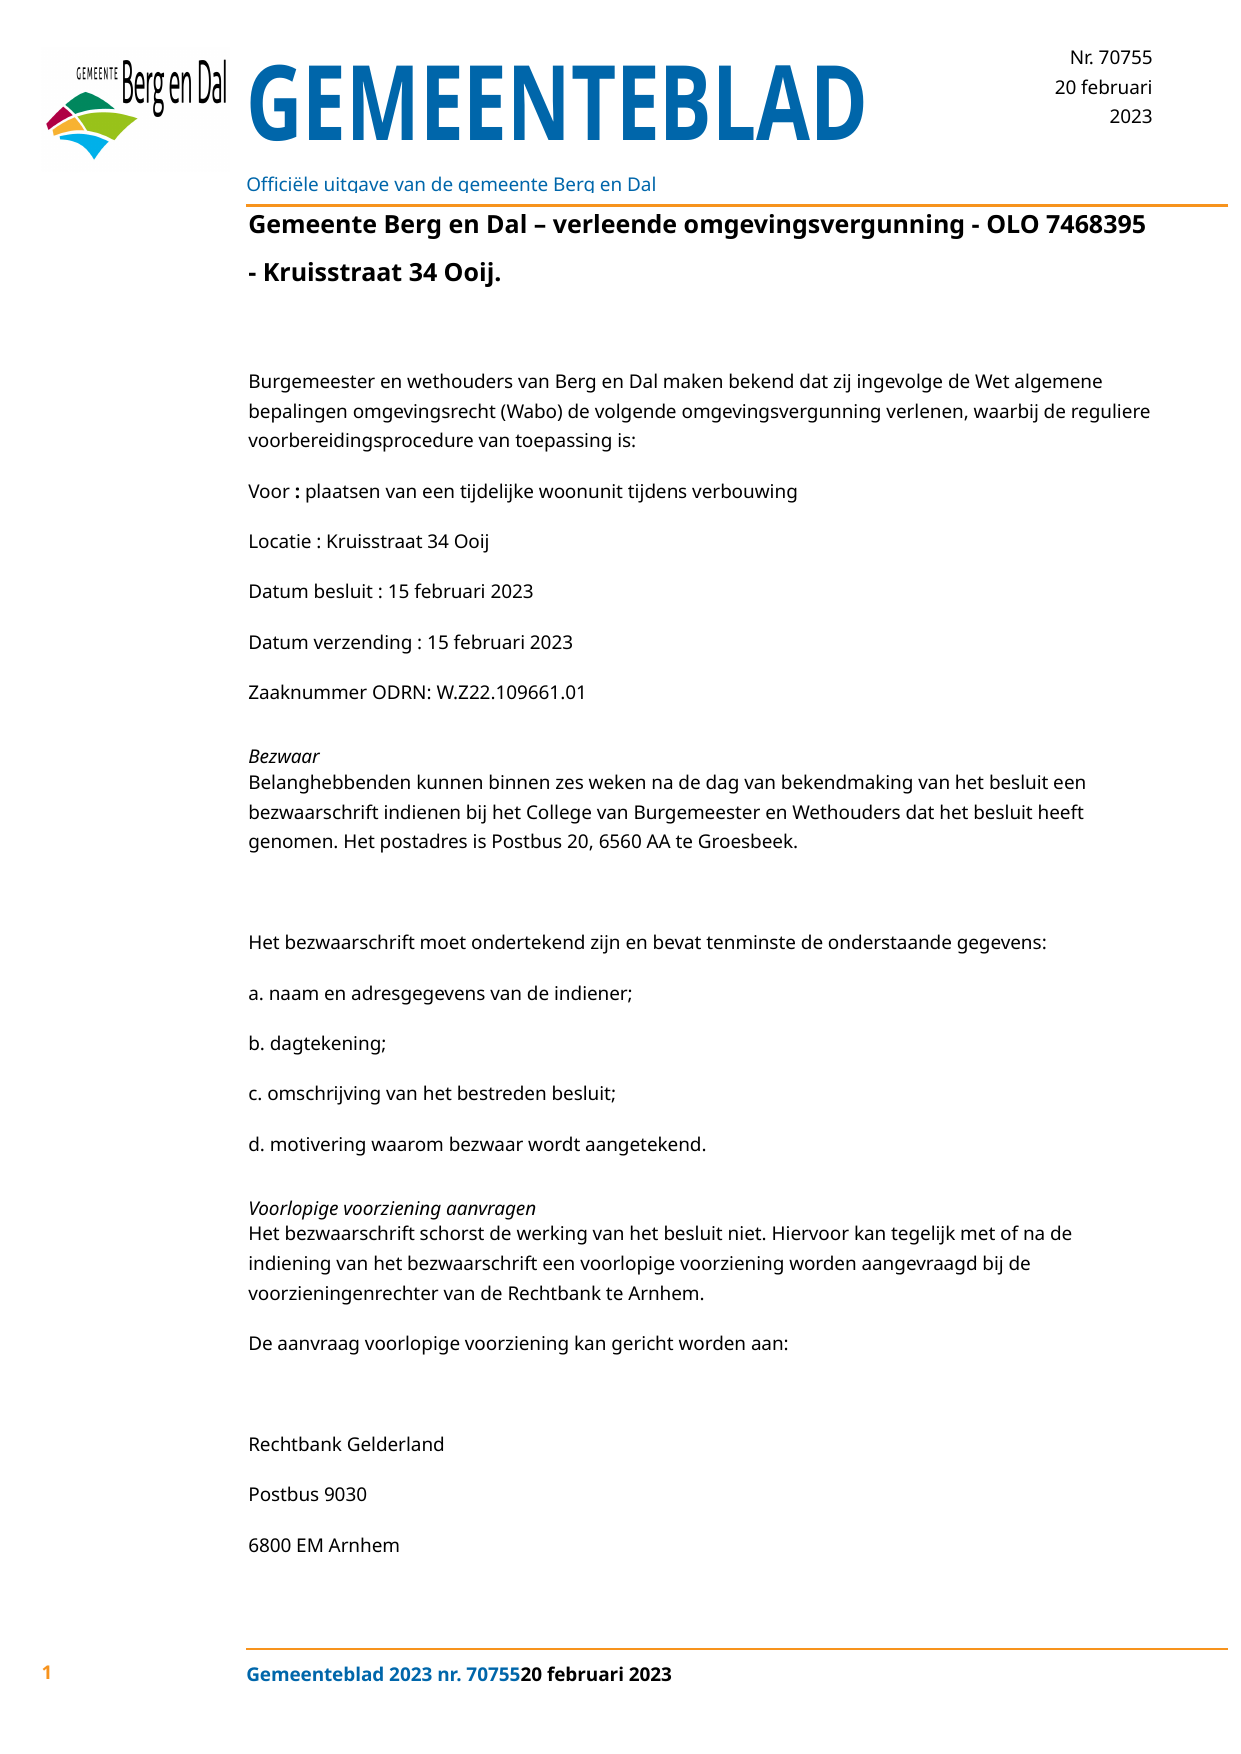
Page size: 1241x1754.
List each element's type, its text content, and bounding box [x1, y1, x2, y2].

text c. omschrijving van het bestreden besluit; [248, 1081, 1152, 1106]
text b. dagtekening; [248, 1030, 1152, 1056]
text Locatie : Kruisstraat 34 Ooij [248, 528, 1152, 554]
text Datum verzending : 15 februari 2023 [248, 629, 1152, 655]
text De aanvraag voorlopige voorziening kan gericht worden aan: [248, 1330, 1152, 1356]
text Rechtbank Gelderland [248, 1431, 1152, 1457]
text Burgemeester en wethouders van Berg en Dal maken bekend dat zij ingevolge de Wet algemene bepalingen omgevingsrecht (Wabo) de volgende omgevingsvergunning verlenen, waarbij de reguliere voorbereidingsprocedure van toepassing is: [248, 368, 1152, 453]
text d. motivering waarom bezwaar wordt aangetekend. [248, 1131, 1152, 1157]
text Belanghebbenden kunnen binnen zes weken na de dag van bekendmaking van het besluit een bezwaarschrift indienen bij het College van Burgemeester en Wethouders dat het besluit heeft genomen. Het postadres is Postbus 20, 6560 AA te Groesbeek. [248, 769, 1152, 854]
text a. naam en adresgegevens van de indiener; [248, 980, 1152, 1005]
text 6800 EM Arnhem [248, 1532, 1152, 1558]
text Datum besluit : 15 februari 2023 [248, 579, 1152, 604]
text Bezwaar [248, 743, 1152, 769]
text Het bezwaarschrift schorst de werking van het besluit niet. Hiervoor kan tegelijk met of na de indiening van het bezwaarschrift een voorlopige voorziening worden aangevraagd bij de voorzieningenrechter van de Rechtbank te Arnhem. [248, 1221, 1152, 1306]
text Het bezwaarschrift moet ondertekend zijn en bevat tenminste de onderstaande gegevens: [248, 929, 1152, 955]
text Gemeente Berg en Dal – verleende omgevingsvergunning - OLO 7468395 - Kruisstraat 34 Ooij. [248, 207, 1152, 288]
text Voorlopige voorziening aanvragen [248, 1195, 1152, 1221]
text Zaaknummer ODRN: W.Z22.109661.01 [248, 679, 1152, 705]
picture [41, 47, 231, 172]
text Postbus 9030 [248, 1481, 1152, 1507]
text Voor : plaatsen van een tijdelijke woonunit tijdens verbouwing [248, 478, 1152, 504]
